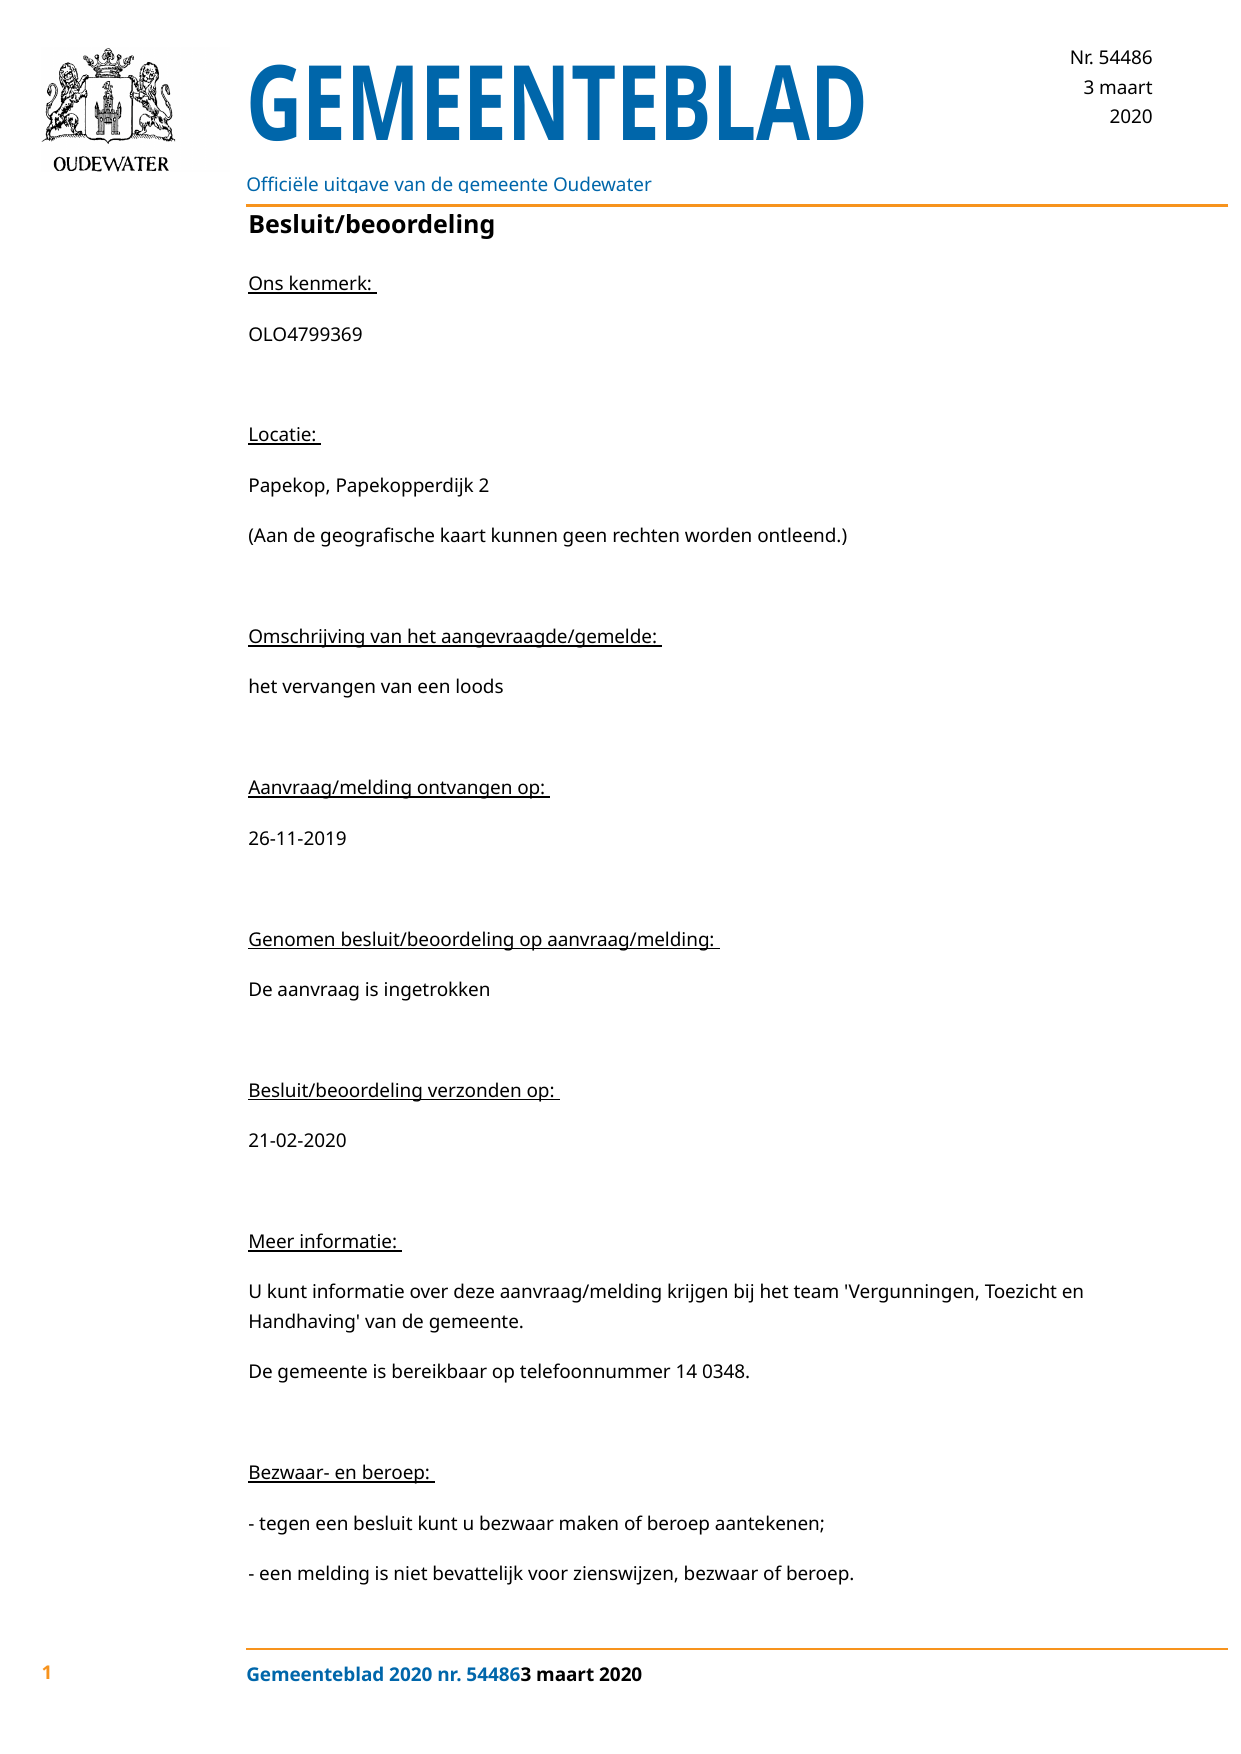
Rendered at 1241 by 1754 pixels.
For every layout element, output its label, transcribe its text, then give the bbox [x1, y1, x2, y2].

text 21-02-2020 [248, 1127, 1152, 1153]
text Aanvraag/melding ontvangen op: [248, 774, 1152, 800]
text Besluit/beoordeling [248, 207, 1152, 241]
text Bezwaar- en beroep: [248, 1459, 1152, 1485]
text Omschrijving van het aangevraagde/gemelde: [248, 623, 1152, 649]
text U kunt informatie over deze aanvraag/melding krijgen bij het team 'Vergunningen, Toezicht en Handhaving' van de gemeente. [248, 1279, 1152, 1334]
picture [41, 47, 231, 172]
text Ons kenmerk: [248, 270, 1152, 296]
text (Aan de geografische kaart kunnen geen rechten worden ontleend.) [248, 522, 1152, 548]
text - een melding is niet bevattelijk voor zienswijzen, bezwaar of beroep. [248, 1560, 1152, 1586]
text Meer informatie: [248, 1228, 1152, 1254]
text OLO4799369 [248, 321, 1152, 346]
text Locatie: [248, 422, 1152, 447]
text De aanvraag is ingetrokken [248, 976, 1152, 1002]
text Besluit/beoordeling verzonden op: [248, 1077, 1152, 1103]
text Genomen besluit/beoordeling op aanvraag/melding: [248, 926, 1152, 951]
text 26-11-2019 [248, 825, 1152, 851]
text Papekop, Papekopperdijk 2 [248, 472, 1152, 498]
text De gemeente is bereikbaar op telefoonnummer 14 0348. [248, 1359, 1152, 1384]
text het vervangen van een loods [248, 674, 1152, 699]
text - tegen een besluit kunt u bezwaar maken of beroep aantekenen; [248, 1510, 1152, 1536]
